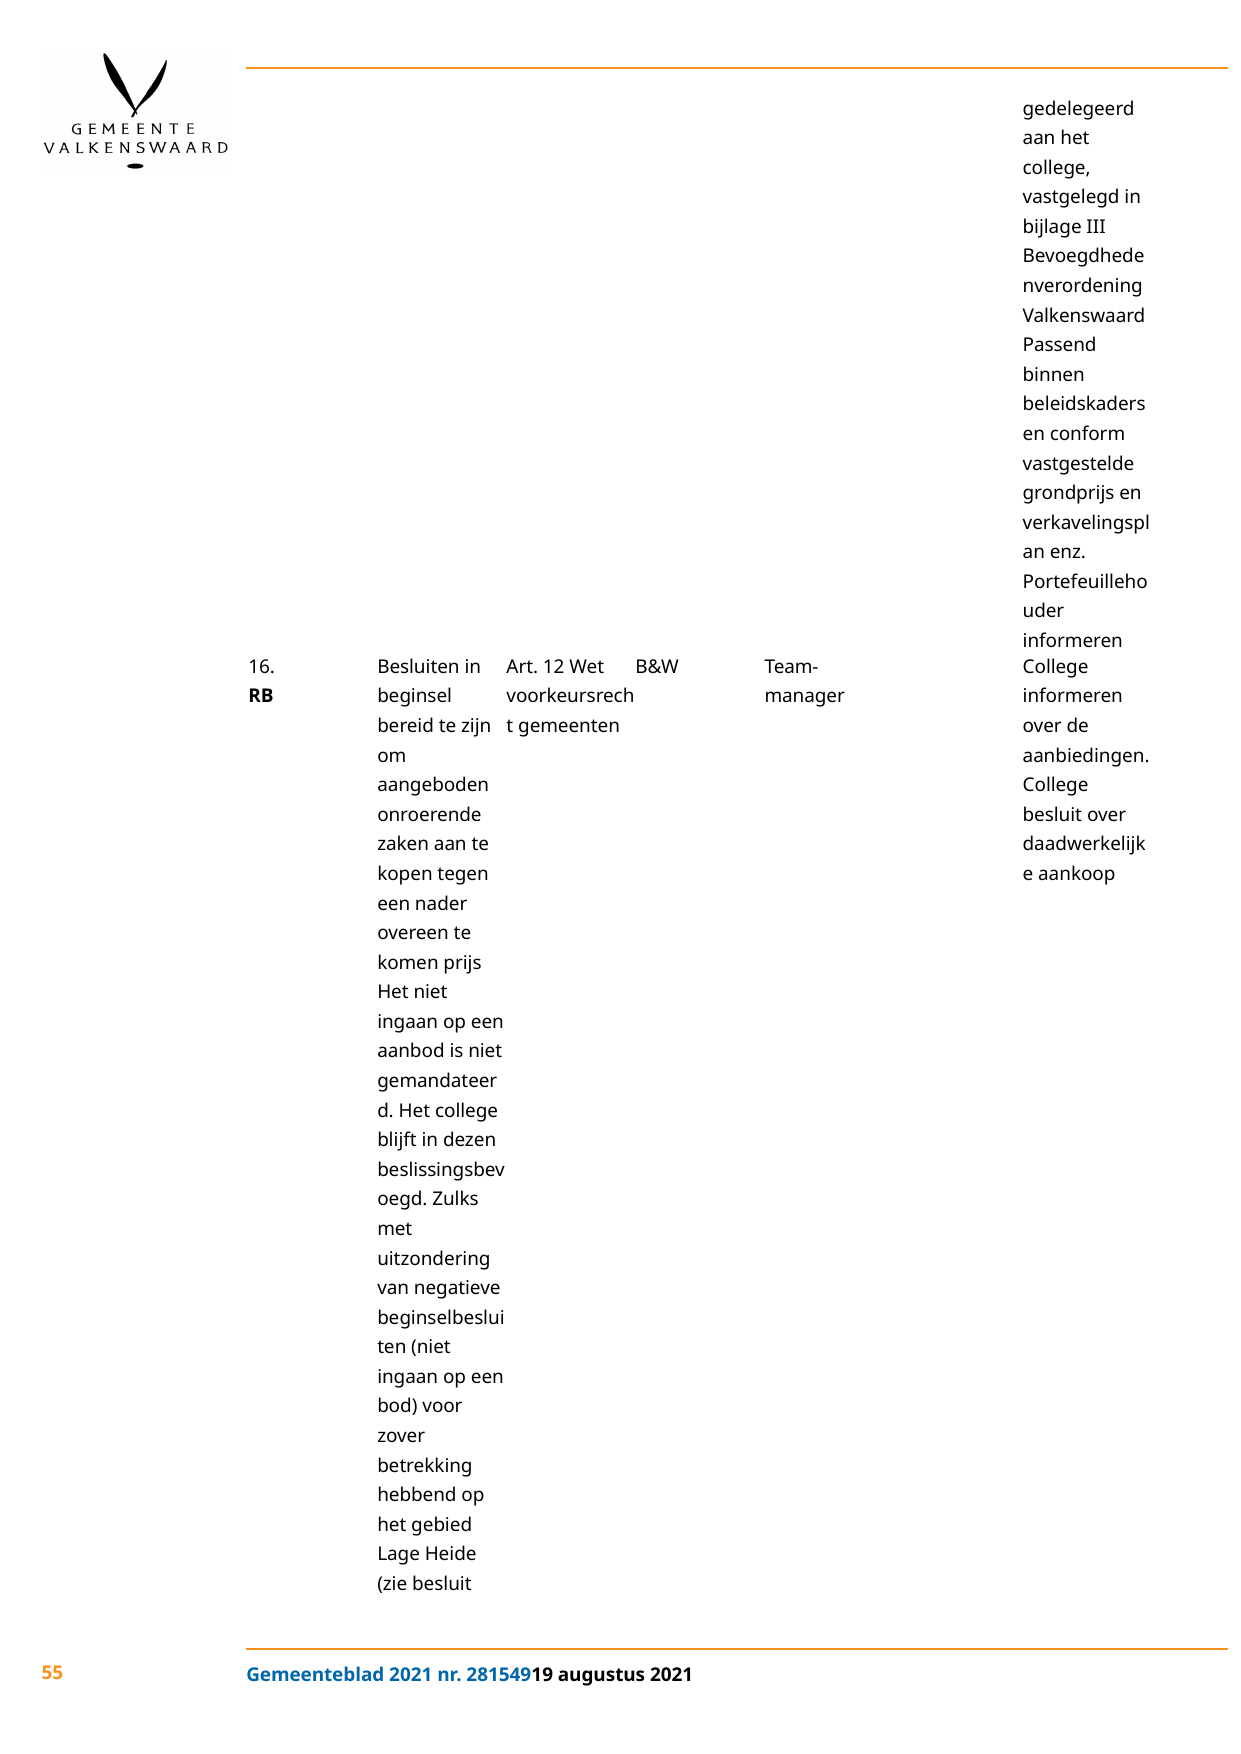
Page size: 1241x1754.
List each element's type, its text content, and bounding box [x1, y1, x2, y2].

table_cell [764, 95, 893, 653]
table_cell [506, 95, 635, 653]
table_cell Team- manager [764, 653, 893, 1596]
table_cell B&W [635, 653, 764, 1596]
table_cell Besluiten in beginsel bereid te zijn om aangeboden onroerende zaken aan te kopen tegen een nader overeen te komen prijs Het niet ingaan op een aanbod is niet gemandateerd. Het college blijft in dezen beslissingsbevoegd. Zulks met uitzondering van negatieve beginselbesluiten (niet ingaan op een bod) voor zover betrekking hebbend op het gebied Lage Heide (zie besluit [377, 653, 506, 1596]
picture [41, 47, 231, 172]
table_cell [377, 95, 506, 653]
table_cell gedelegeerd aan het college, vastgelegd in bijlage III Bevoegdhedenverordening Valkenswaard Passend binnen beleidskaders en conform vastgestelde grondprijs en verkavelingsplan enz. Portefeuillehouder informeren [1023, 95, 1152, 653]
table_cell [894, 653, 1022, 1596]
table_cell [635, 95, 764, 653]
table_cell [894, 95, 1022, 653]
table_cell [248, 95, 377, 653]
table_cell 16. RB [248, 653, 377, 1596]
table_cell College informeren over de aanbiedingen. College besluit over daadwerkelijke aankoop [1023, 653, 1152, 1596]
table_cell Art. 12 Wet voorkeursrecht gemeenten [506, 653, 635, 1596]
